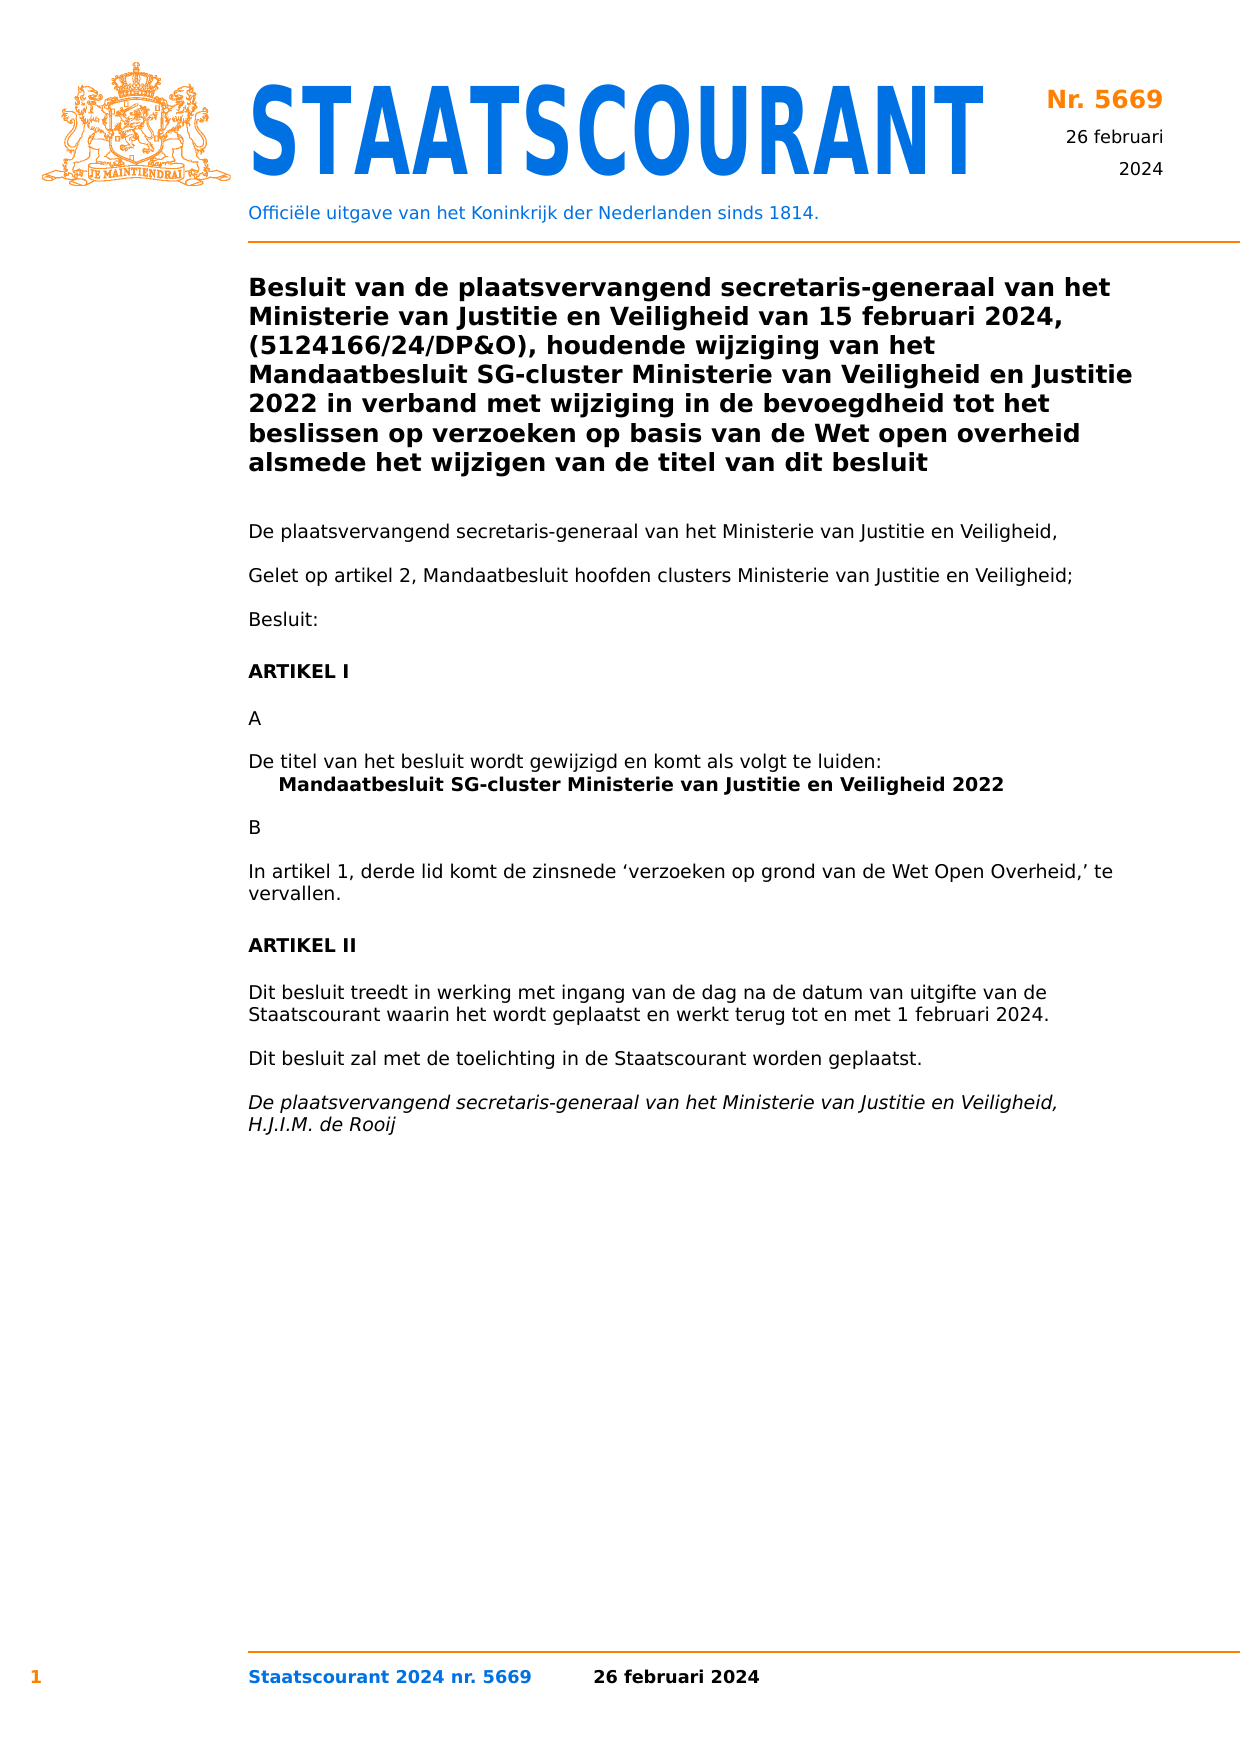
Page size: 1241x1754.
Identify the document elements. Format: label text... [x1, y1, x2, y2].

text De plaatsvervangend secretaris-generaal van het Ministerie van Justitie en Veiligheid, [248, 521, 1163, 543]
subtitle Besluit van de plaatsvervangend secretaris-generaal van het Ministerie van Justitie en Veiligheid van 15 februari 2024, (5124166/24/DP&O), houdende wijziging van het Mandaatbesluit SG-cluster Ministerie van Veiligheid en Justitie 2022 in verband met wijziging in de bevoegdheid tot het beslissen op verzoeken op basis van de Wet open overheid alsmede het wijzigen van de titel van dit besluit [248, 273, 1163, 477]
table_cell Officiële uitgave van het Koninkrijk der Nederlanden sinds 1814. [248, 203, 1240, 241]
text Gelet op artikel 2, Mandaatbesluit hoofden clusters Ministerie van Justitie en Veiligheid; [248, 565, 1163, 587]
table_header Nr. 5669 [998, 62, 1240, 121]
text Dit besluit treedt in werking met ingang van de dag na de datum van uitgifte van de Staatscourant waarin het wordt geplaatst en werkt terug tot en met 1 februari 2024. [248, 982, 1163, 1026]
text De titel van het besluit wordt gewijzigd en komt als volgt te luiden: [248, 751, 1163, 773]
picture [41, 62, 231, 186]
subtitle ARTIKEL II [248, 935, 1163, 957]
table_header [25, 62, 248, 241]
text De plaatsvervangend secretaris-generaal van het Ministerie van Justitie en Veiligheid, H.J.I.M. de Rooij [248, 1092, 1163, 1136]
text B [248, 817, 1163, 839]
text Besluit: [248, 609, 1163, 631]
table_header STAATSCOURANT [248, 62, 998, 203]
subtitle ARTIKEL I [248, 661, 1163, 683]
text A [248, 708, 1163, 729]
text Mandaatbesluit SG-cluster Ministerie van Justitie en Veiligheid 2022 [278, 773, 1163, 795]
text Dit besluit zal met de toelichting in de Staatscourant worden geplaatst. [248, 1048, 1163, 1070]
text In artikel 1, derde lid komt de zinsnede ‘verzoeken op grond van de Wet Open Overheid,’ te vervallen. [248, 861, 1163, 905]
table_cell 2024 [998, 153, 1240, 203]
table_cell 26 februari [998, 121, 1240, 153]
